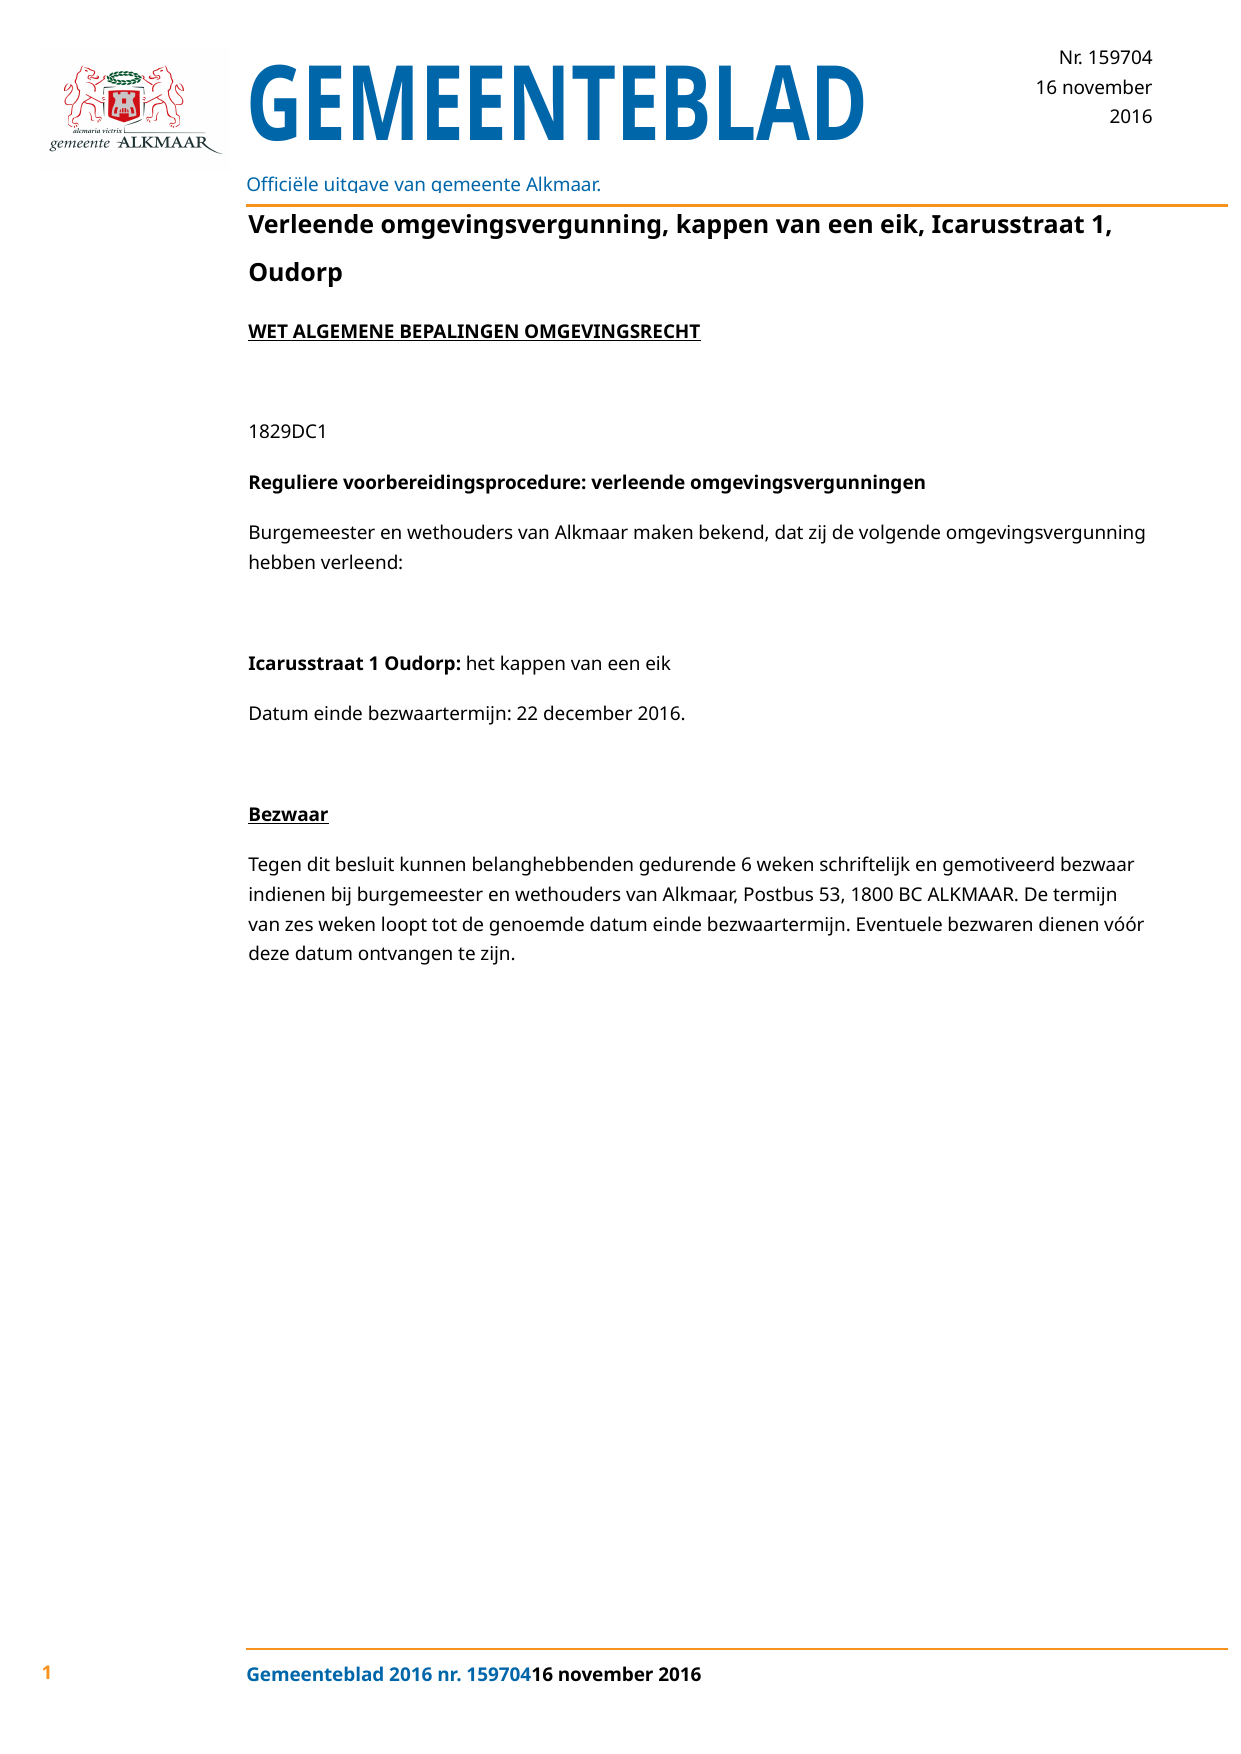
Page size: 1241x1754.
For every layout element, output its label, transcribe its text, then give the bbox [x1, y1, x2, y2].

picture [41, 47, 231, 172]
text Tegen dit besluit kunnen belanghebbenden gedurende 6 weken schriftelijk en gemotiveerd bezwaar indienen bij burgemeester en wethouders van Alkmaar, Postbus 53, 1800 BC ALKMAAR. De termijn van zes weken loopt tot de genoemde datum einde bezwaartermijn. Eventuele bezwaren dienen vóór deze datum ontvangen te zijn. [248, 852, 1152, 966]
text Bezwaar [248, 801, 1152, 827]
text 1829DC1 [248, 419, 1152, 444]
text Icarusstraat 1 Oudorp: het kappen van een eik [248, 650, 1152, 676]
text Verleende omgevingsvergunning, kappen van een eik, Icarusstraat 1, Oudorp [248, 207, 1152, 288]
text Datum einde bezwaartermijn: 22 december 2016. [248, 700, 1152, 726]
text Reguliere voorbereidingsprocedure: verleende omgevingsvergunningen [248, 469, 1152, 495]
text Burgemeester en wethouders van Alkmaar maken bekend, dat zij de volgende omgevingsvergunning hebben verleend: [248, 519, 1152, 575]
text WET ALGEMENE BEPALINGEN OMGEVINGSRECHT [248, 318, 1152, 344]
